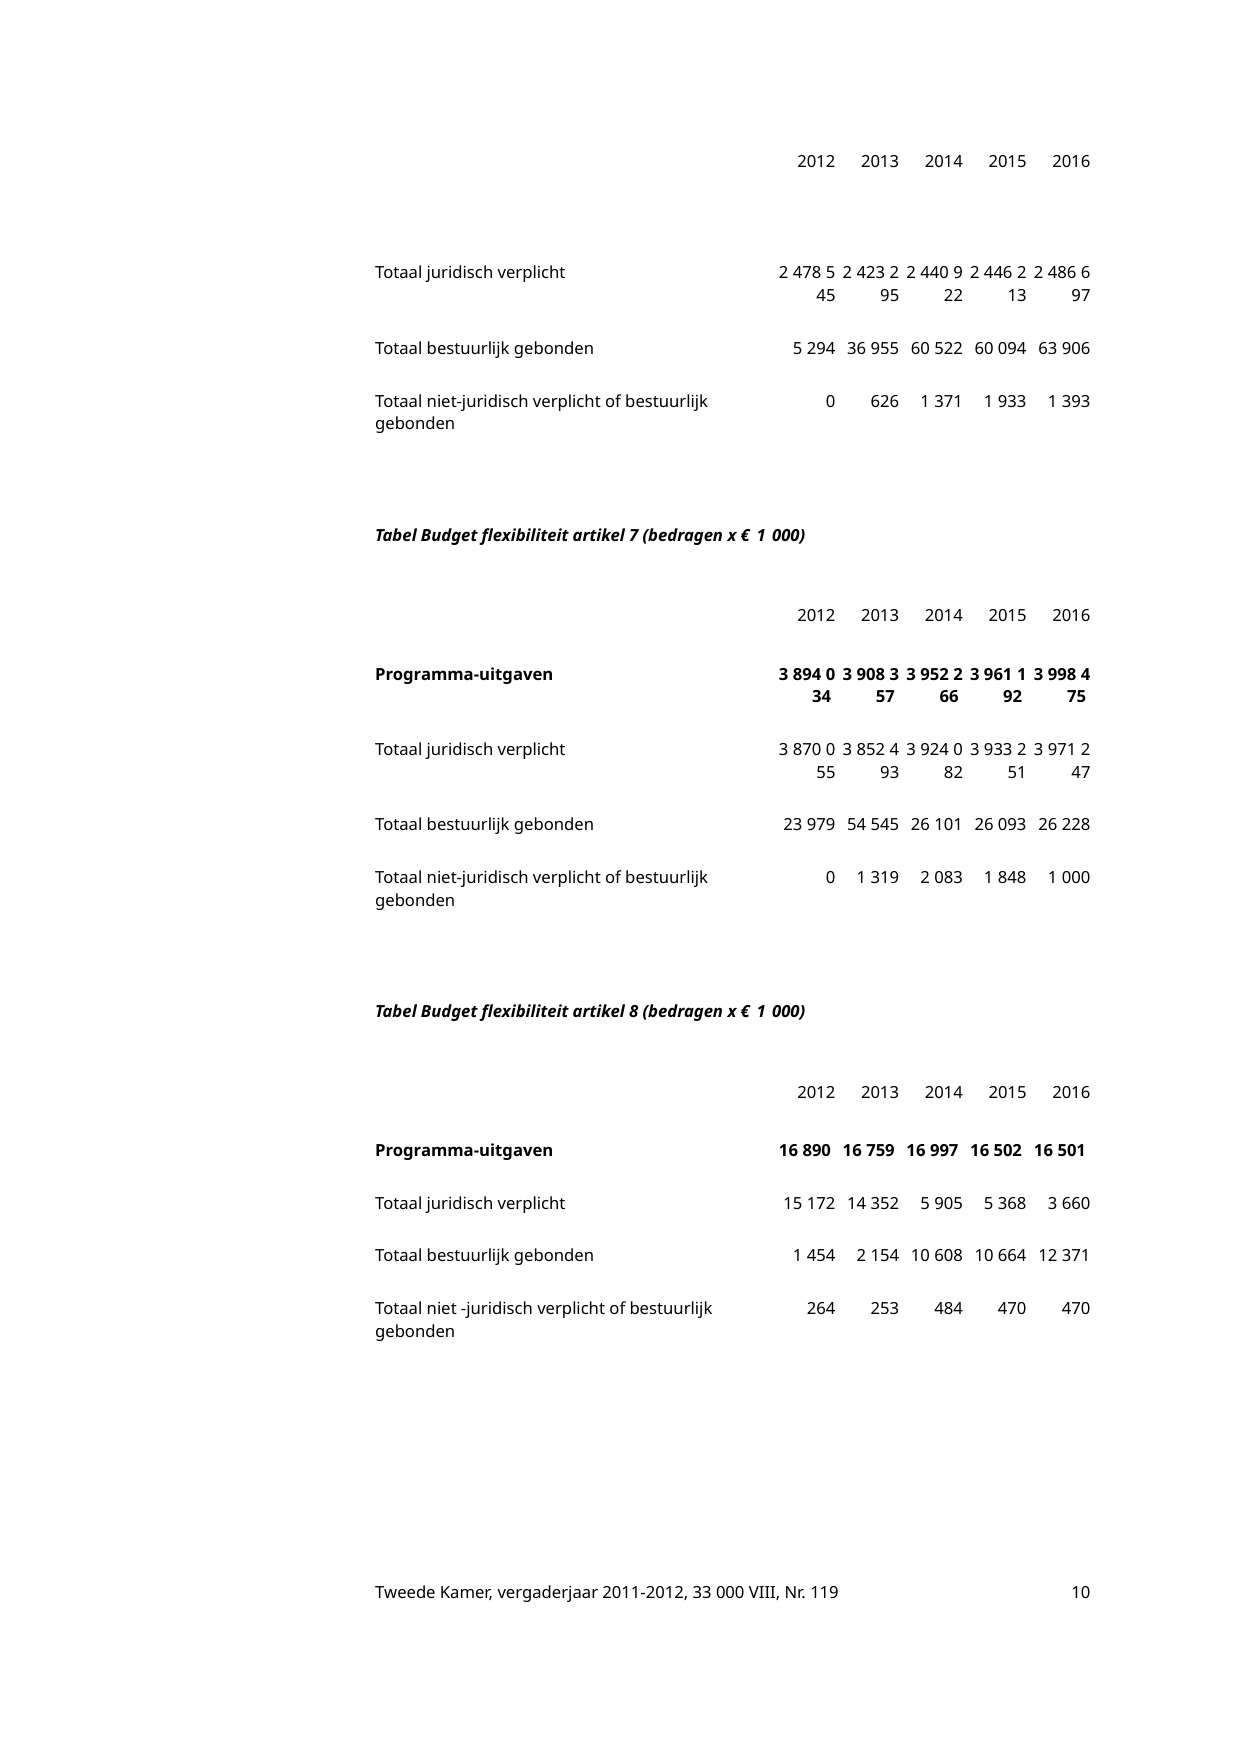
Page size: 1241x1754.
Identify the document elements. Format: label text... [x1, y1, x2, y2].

table_cell Totaal juridisch verplicht [375, 1191, 771, 1244]
table_header 2015 [963, 1080, 1026, 1139]
table_cell 26 093 [963, 813, 1026, 866]
table_header [375, 604, 771, 662]
table_header 2016 [1026, 1080, 1090, 1139]
table_cell 0 [771, 866, 835, 941]
table_cell 2 083 [899, 866, 963, 941]
table_cell Programma-uitgaven [375, 1139, 771, 1191]
table_cell Totaal bestuurlijk gebonden [375, 813, 771, 866]
table_header 2013 [835, 1080, 899, 1139]
table_cell [835, 209, 899, 261]
table_cell 26 228 [1026, 813, 1090, 866]
table_header 2015 [963, 150, 1026, 208]
table_cell 26 101 [899, 813, 963, 866]
table_header 2013 [835, 150, 899, 208]
table_cell 60 094 [963, 337, 1026, 389]
table_cell 626 [835, 389, 899, 465]
table_cell [771, 209, 835, 261]
table_cell 1 371 [899, 389, 963, 465]
table_cell 15 172 [771, 1191, 835, 1244]
table_cell 264 [771, 1297, 835, 1372]
table_cell [899, 209, 963, 261]
text Tabel Budget flexibiliteit artikel 7 (bedragen x € 1 000) [375, 523, 1090, 546]
table_cell 3 894 034 [771, 662, 835, 738]
table_cell 1 393 [1026, 389, 1090, 465]
table_header 2014 [899, 1080, 963, 1139]
table_cell 16 890 [771, 1139, 835, 1191]
table_header 2014 [899, 604, 963, 662]
table_cell 3 660 [1026, 1191, 1090, 1244]
table_cell 14 352 [835, 1191, 899, 1244]
table_cell Totaal niet-juridisch verplicht of bestuurlijk gebonden [375, 389, 771, 465]
table_header 2012 [771, 150, 835, 208]
table_cell Totaal juridisch verplicht [375, 261, 771, 337]
table_cell 2 478 545 [771, 261, 835, 337]
table_cell 16 502 [963, 1139, 1026, 1191]
table_cell Totaal bestuurlijk gebonden [375, 337, 771, 389]
table_cell Totaal niet -juridisch verplicht of bestuurlijk gebonden [375, 1297, 771, 1372]
table_cell 23 979 [771, 813, 835, 866]
table_cell 2 440 922 [899, 261, 963, 337]
table_cell 16 501 [1026, 1139, 1090, 1191]
table_cell 2 154 [835, 1244, 899, 1297]
table_cell 3 908 357 [835, 662, 899, 738]
text Tabel Budget flexibiliteit artikel 8 (bedragen x € 1 000) [375, 999, 1090, 1022]
table_cell 3 952 266 [899, 662, 963, 738]
table_cell 12 371 [1026, 1244, 1090, 1297]
table_cell 2 446 213 [963, 261, 1026, 337]
table_header 2015 [963, 604, 1026, 662]
table_header 2013 [835, 604, 899, 662]
table_header 2012 [771, 604, 835, 662]
table_cell 0 [771, 389, 835, 465]
table_cell 16 759 [835, 1139, 899, 1191]
table_header [375, 150, 771, 208]
table_header 2016 [1026, 150, 1090, 208]
table_cell 470 [963, 1297, 1026, 1372]
table_cell 253 [835, 1297, 899, 1372]
table_cell 10 608 [899, 1244, 963, 1297]
table_cell 1 319 [835, 866, 899, 941]
table_cell [963, 209, 1026, 261]
table_cell 3 933 251 [963, 738, 1026, 813]
table_cell [1026, 209, 1090, 261]
table_cell Totaal juridisch verplicht [375, 738, 771, 813]
table_cell 10 664 [963, 1244, 1026, 1297]
table_cell [375, 209, 771, 261]
table_cell Totaal bestuurlijk gebonden [375, 1244, 771, 1297]
table_header 2014 [899, 150, 963, 208]
table_cell 63 906 [1026, 337, 1090, 389]
table_header [375, 1080, 771, 1139]
table_cell 5 368 [963, 1191, 1026, 1244]
table_cell 1 000 [1026, 866, 1090, 941]
table_cell 3 998 475 [1026, 662, 1090, 738]
table_cell 5 905 [899, 1191, 963, 1244]
table_cell 3 971 247 [1026, 738, 1090, 813]
table_header 2016 [1026, 604, 1090, 662]
table_cell 2 486 697 [1026, 261, 1090, 337]
table_cell 1 454 [771, 1244, 835, 1297]
table_cell 54 545 [835, 813, 899, 866]
table_cell 470 [1026, 1297, 1090, 1372]
table_cell 3 852 493 [835, 738, 899, 813]
table_cell 5 294 [771, 337, 835, 389]
table_cell Totaal niet-juridisch verplicht of bestuurlijk gebonden [375, 866, 771, 941]
table_cell 2 423 295 [835, 261, 899, 337]
table_header 2012 [771, 1080, 835, 1139]
table_cell 36 955 [835, 337, 899, 389]
table_cell 3 870 055 [771, 738, 835, 813]
table_cell Programma-uitgaven [375, 662, 771, 738]
table_cell 3 924 082 [899, 738, 963, 813]
table_cell 484 [899, 1297, 963, 1372]
table_cell 16 997 [899, 1139, 963, 1191]
table_cell 1 848 [963, 866, 1026, 941]
table_cell 1 933 [963, 389, 1026, 465]
table_cell 3 961 192 [963, 662, 1026, 738]
table_cell 60 522 [899, 337, 963, 389]
